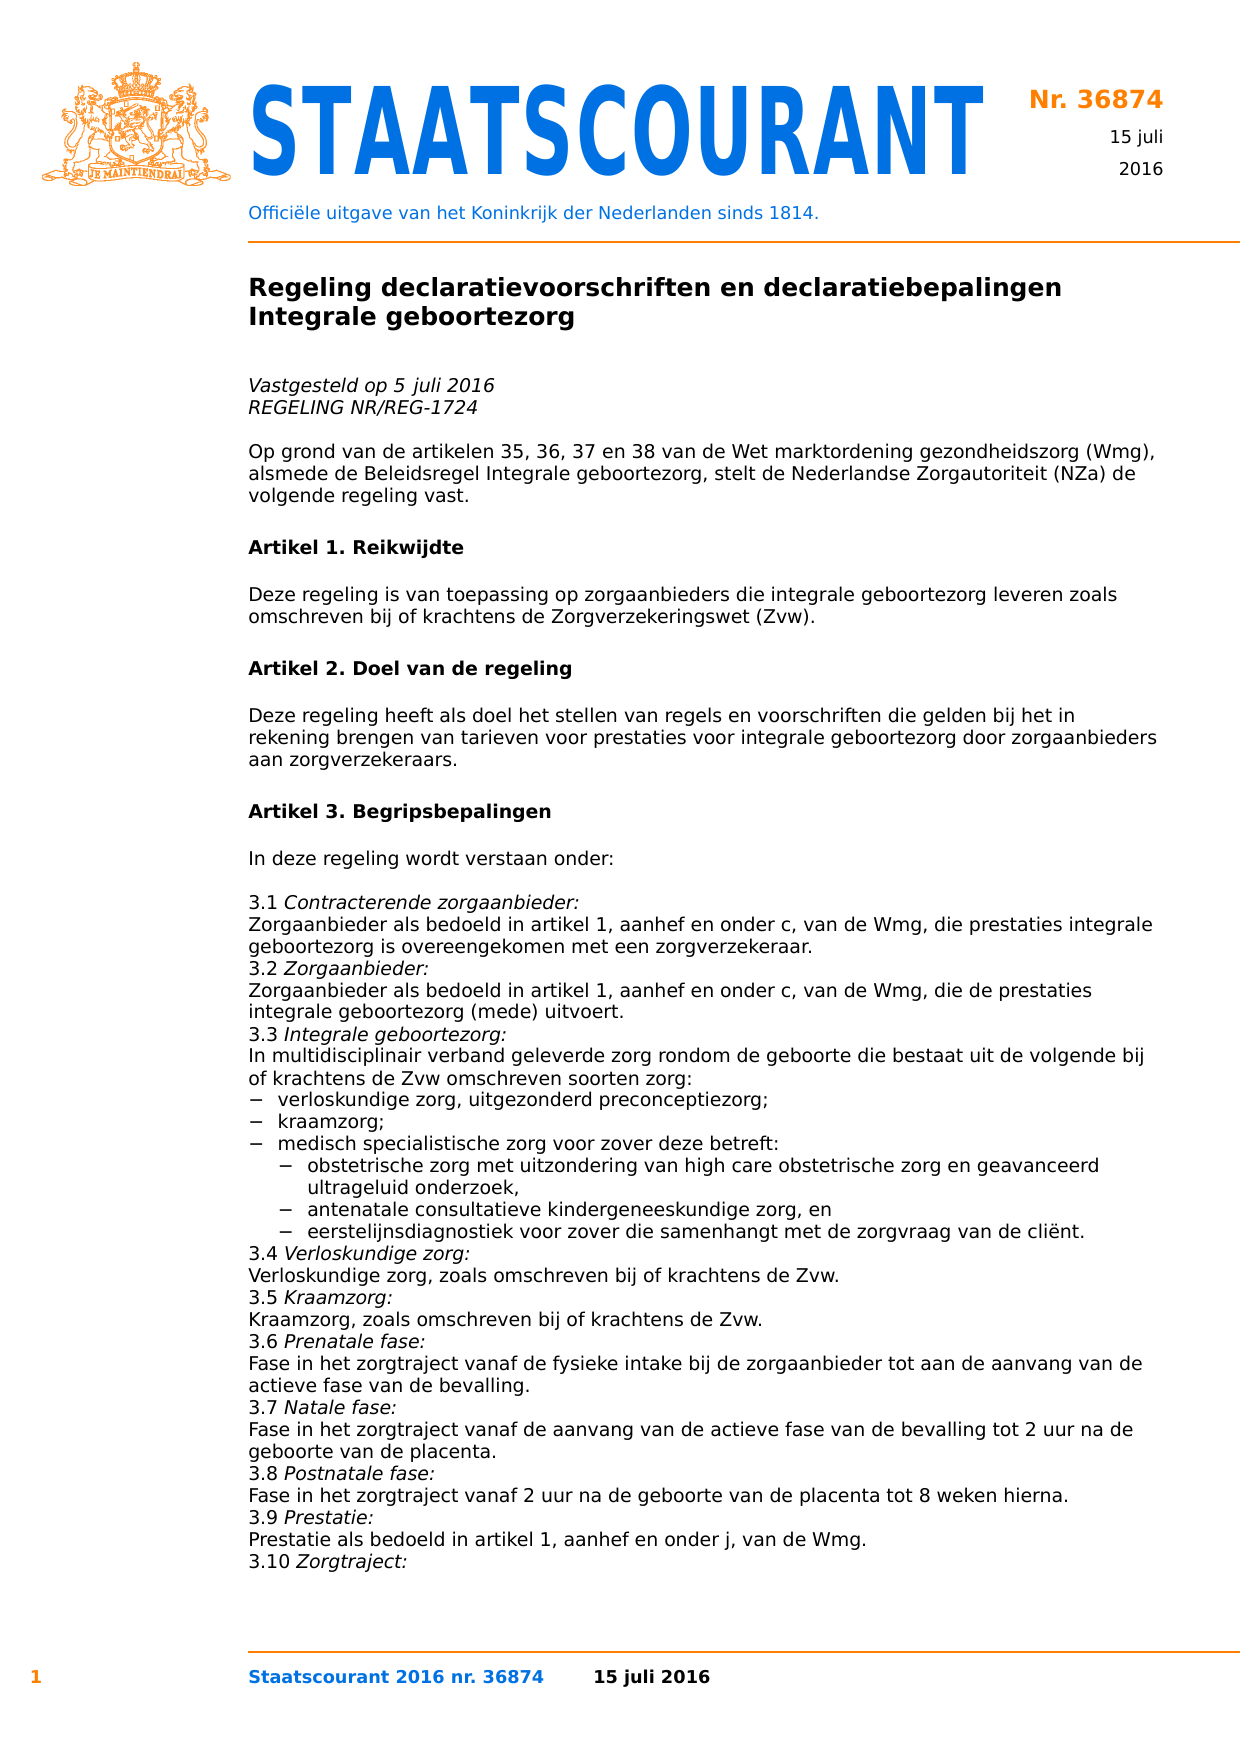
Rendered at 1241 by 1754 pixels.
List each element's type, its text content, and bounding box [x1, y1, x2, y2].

text − verloskundige zorg, uitgezonderd preconceptiezorg; [248, 1089, 1163, 1111]
text In deze regeling wordt verstaan onder: [248, 848, 1163, 870]
text 3.3 Integrale geboortezorg: [248, 1023, 1163, 1045]
text Op grond van de artikelen 35, 36, 37 en 38 van de Wet marktordening gezondheidszorg (Wmg), alsmede de Beleidsregel Integrale geboortezorg, stelt de Nederlandse Zorgautoriteit (NZa) de volgende regeling vast. [248, 441, 1163, 507]
text − kraamzorg; [248, 1111, 1163, 1133]
text Deze regeling heeft als doel het stellen van regels en voorschriften die gelden bij het in rekening brengen van tarieven voor prestaties voor integrale geboortezorg door zorgaanbieders aan zorgverzekeraars. [248, 705, 1163, 771]
table_header STAATSCOURANT [248, 62, 998, 203]
text 3.2 Zorgaanbieder: [248, 957, 1163, 979]
text Fase in het zorgtraject vanaf de aanvang van de actieve fase van de bevalling tot 2 uur na de geboorte van de placenta. [248, 1419, 1163, 1463]
text REGELING NR/REG-1724 [248, 397, 1163, 419]
subtitle Regeling declaratievoorschriften en declaratiebepalingen Integrale geboortezorg [248, 273, 1163, 331]
text 3.4 Verloskundige zorg: [248, 1243, 1163, 1265]
picture [41, 62, 231, 186]
subtitle Artikel 1. Reikwijdte [248, 537, 1163, 559]
subtitle Artikel 3. Begripsbepalingen [248, 801, 1163, 823]
text − obstetrische zorg met uitzondering van high care obstetrische zorg en geavanceerd ultrageluid onderzoek, [278, 1155, 1163, 1199]
text 3.8 Postnatale fase: [248, 1463, 1163, 1485]
text Fase in het zorgtraject vanaf 2 uur na de geboorte van de placenta tot 8 weken hierna. [248, 1485, 1163, 1507]
table_cell Officiële uitgave van het Koninkrijk der Nederlanden sinds 1814. [248, 203, 1240, 241]
table_header Nr. 36874 [998, 62, 1240, 121]
table_header [25, 62, 248, 241]
text Zorgaanbieder als bedoeld in artikel 1, aanhef en onder c, van de Wmg, die prestaties integrale geboortezorg is overeengekomen met een zorgverzekeraar. [248, 913, 1163, 957]
table_cell 15 juli [998, 121, 1240, 153]
text 3.9 Prestatie: [248, 1507, 1163, 1529]
text 3.10 Zorgtraject: [248, 1551, 1163, 1573]
text Verloskundige zorg, zoals omschreven bij of krachtens de Zvw. [248, 1265, 1163, 1287]
text − antenatale consultatieve kindergeneeskundige zorg, en [278, 1199, 1163, 1221]
table_cell 2016 [998, 153, 1240, 203]
text Zorgaanbieder als bedoeld in artikel 1, aanhef en onder c, van de Wmg, die de prestaties integrale geboortezorg (mede) uitvoert. [248, 979, 1163, 1023]
text 3.1 Contracterende zorgaanbieder: [248, 892, 1163, 913]
text Deze regeling is van toepassing op zorgaanbieders die integrale geboortezorg leveren zoals omschreven bij of krachtens de Zorgverzekeringswet (Zvw). [248, 584, 1163, 628]
text In multidisciplinair verband geleverde zorg rondom de geboorte die bestaat uit de volgende bij of krachtens de Zvw omschreven soorten zorg: [248, 1045, 1163, 1089]
text 3.5 Kraamzorg: [248, 1287, 1163, 1309]
text Fase in het zorgtraject vanaf de fysieke intake bij de zorgaanbieder tot aan de aanvang van de actieve fase van de bevalling. [248, 1353, 1163, 1397]
text Vastgesteld op 5 juli 2016 [248, 375, 1163, 397]
subtitle Artikel 2. Doel van de regeling [248, 658, 1163, 680]
text 3.6 Prenatale fase: [248, 1331, 1163, 1353]
text − eerstelijnsdiagnostiek voor zover die samenhangt met de zorgvraag van de cliënt. [278, 1221, 1163, 1243]
text 3.7 Natale fase: [248, 1397, 1163, 1419]
text − medisch specialistische zorg voor zover deze betreft: [248, 1133, 1163, 1155]
text Kraamzorg, zoals omschreven bij of krachtens de Zvw. [248, 1309, 1163, 1331]
text Prestatie als bedoeld in artikel 1, aanhef en onder j, van de Wmg. [248, 1529, 1163, 1551]
